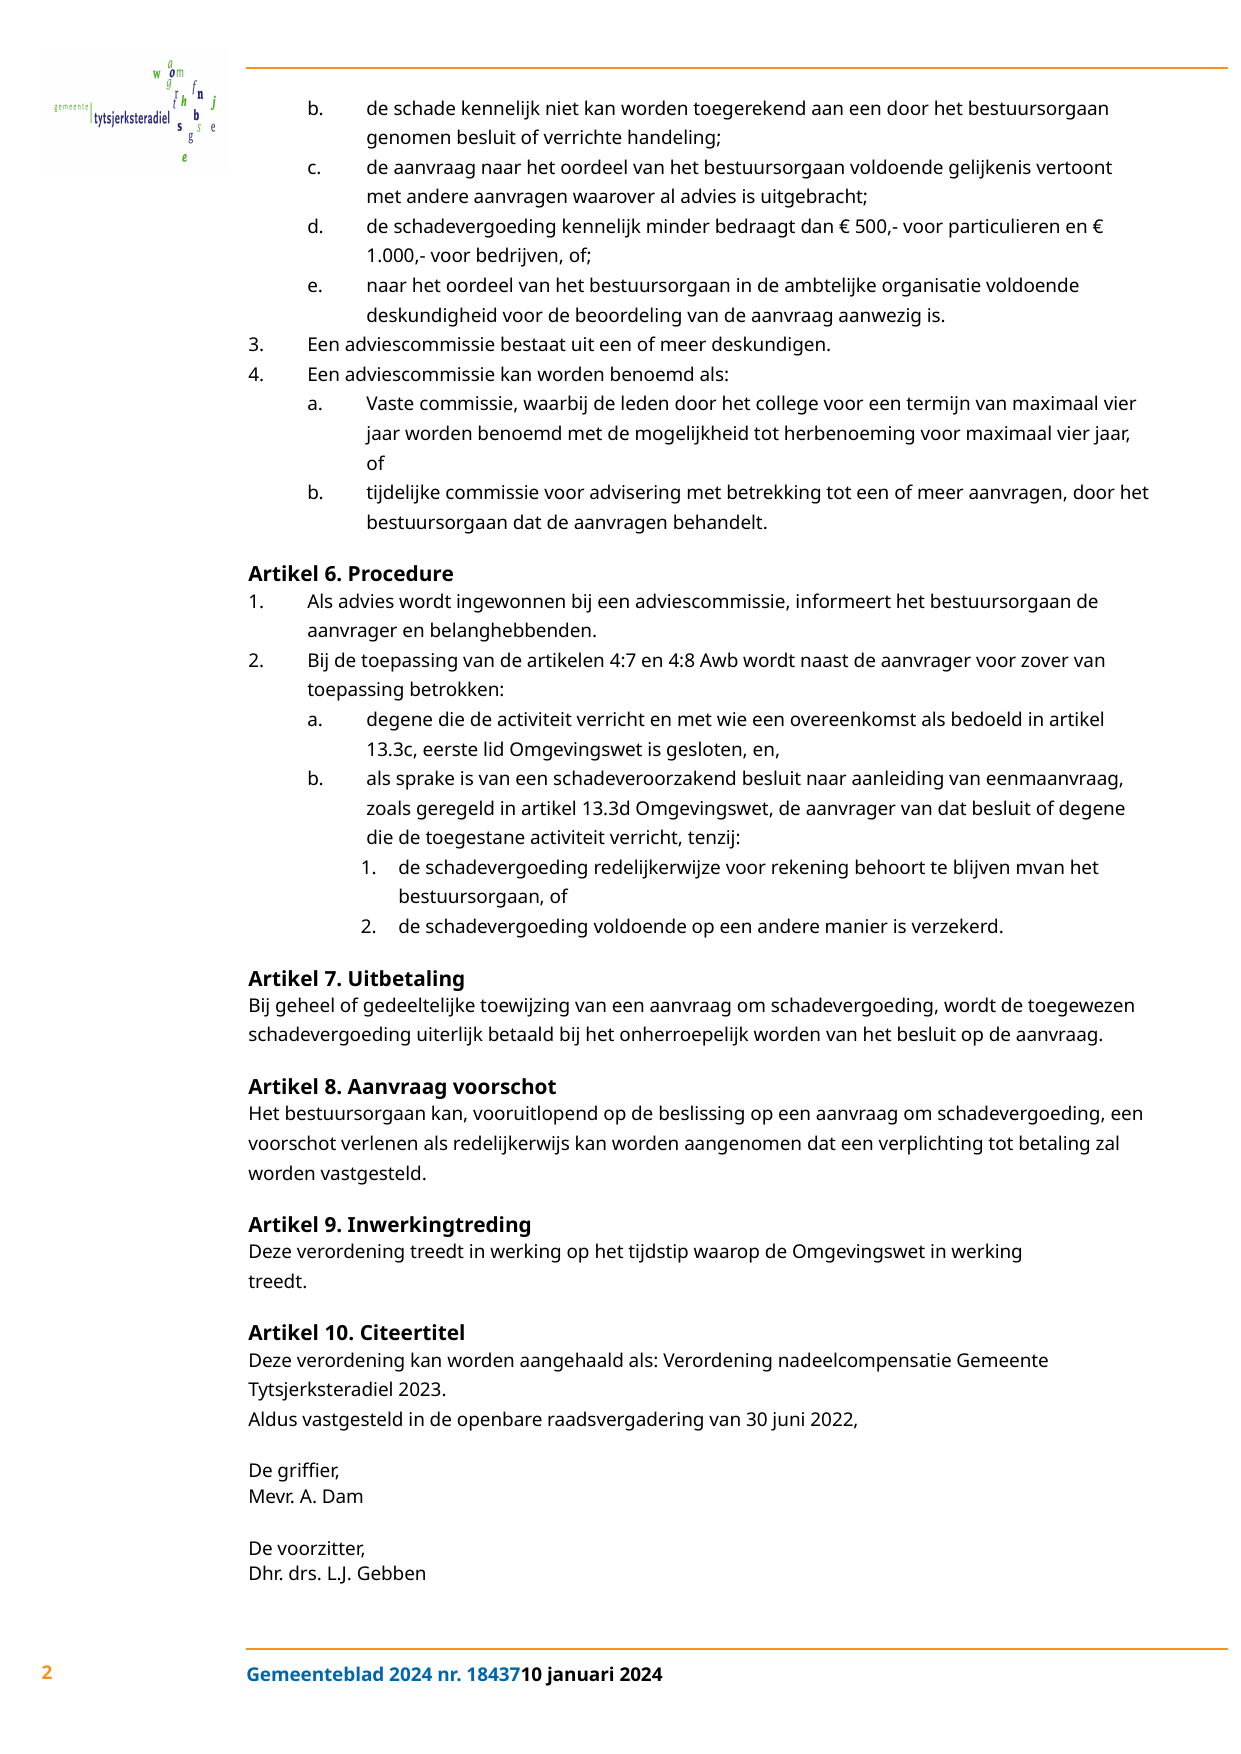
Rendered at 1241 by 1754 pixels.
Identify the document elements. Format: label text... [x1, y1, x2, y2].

text De voorzitter, [248, 1535, 1152, 1561]
list tijdelijke commissie voor advisering met betrekking tot een of meer aanvragen, door het bestuursorgaan dat de aanvragen behandelt. [307, 479, 1152, 535]
list de aanvraag naar het oordeel van het bestuursorgaan voldoende gelijkenis vertoont met andere aanvragen waarover al advies is uitgebracht; [307, 154, 1152, 209]
list Een adviescommissie bestaat uit een of meer deskundigen. [248, 331, 1152, 357]
text Artikel 8. Aanvraag voorschot [248, 1072, 1152, 1101]
list als sprake is van een schadeveroorzakend besluit naar aanleiding van eenmaanvraag, zoals geregeld in artikel 13.3d Omgevingswet, de aanvrager van dat besluit of degene die de toegestane activiteit verricht, tenzij: [307, 765, 1152, 850]
text Bij geheel of gedeeltelijke toewijzing van een aanvraag om schadevergoeding, wordt de toegewezen schadevergoeding uiterlijk betaald bij het onherroepelijk worden van het besluit op de aanvraag. [248, 992, 1152, 1047]
list Als advies wordt ingewonnen bij een adviescommissie, informeert het bestuursorgaan de aanvrager en belanghebbenden. [248, 588, 1152, 643]
text Artikel 7. Uitbetaling [248, 964, 1152, 992]
text Aldus vastgesteld in de openbare raadsvergadering van 30 juni 2022, [248, 1406, 1152, 1432]
text Dhr. drs. L.J. Gebben [248, 1561, 1152, 1586]
text De griffier, [248, 1458, 1152, 1483]
list Een adviescommissie kan worden benoemd als: [248, 361, 1152, 387]
text Deze verordening kan worden aangehaald als: Verordening nadeelcompensatie Gemeente Tytsjerksteradiel 2023. [248, 1347, 1152, 1402]
text Het bestuursorgaan kan, vooruitlopend op de beslissing op een aanvraag om schadevergoeding, een voorschot verlenen als redelijkerwijs kan worden aangenomen dat een verplichting tot betaling zal worden vastgesteld. [248, 1101, 1152, 1185]
list Vaste commissie, waarbij de leden door het college voor een termijn van maximaal vier jaar worden benoemd met de mogelijkheid tot herbenoeming voor maximaal vier jaar, of [307, 391, 1152, 476]
list naar het oordeel van het bestuursorgaan in de ambtelijke organisatie voldoende deskundigheid voor de beoordeling van de aanvraag aanwezig is. [307, 272, 1152, 328]
text Deze verordening treedt in werking op het tijdstip waarop de Omgevingswet in werking [248, 1238, 1152, 1264]
list degene die de activiteit verricht en met wie een overeenkomst als bedoeld in artikel 13.3c, eerste lid Omgevingswet is gesloten, en, [307, 706, 1152, 761]
text Artikel 9. Inwerkingtreding [248, 1210, 1152, 1238]
text Mevr. A. Dam [248, 1483, 1152, 1509]
text Artikel 10. Citeertitel [248, 1318, 1152, 1347]
list Bij de toepassing van de artikelen 4:7 en 4:8 Awb wordt naast de aanvrager voor zover van toepassing betrokken: [248, 647, 1152, 702]
list de schade kennelijk niet kan worden toegerekend aan een door het bestuursorgaan genomen besluit of verrichte handeling; [307, 95, 1152, 150]
list de schadevergoeding voldoende op een andere manier is verzekerd. [361, 913, 1152, 939]
list de schadevergoeding kennelijk minder bedraagt dan € 500,- voor particulieren en € 1.000,- voor bedrijven, of; [307, 213, 1152, 268]
list de schadevergoeding redelijkerwijze voor rekening behoort te blijven mvan het bestuursorgaan, of [361, 854, 1152, 909]
text treedt. [248, 1268, 1152, 1294]
picture [41, 47, 231, 172]
text Artikel 6. Procedure [248, 559, 1152, 588]
